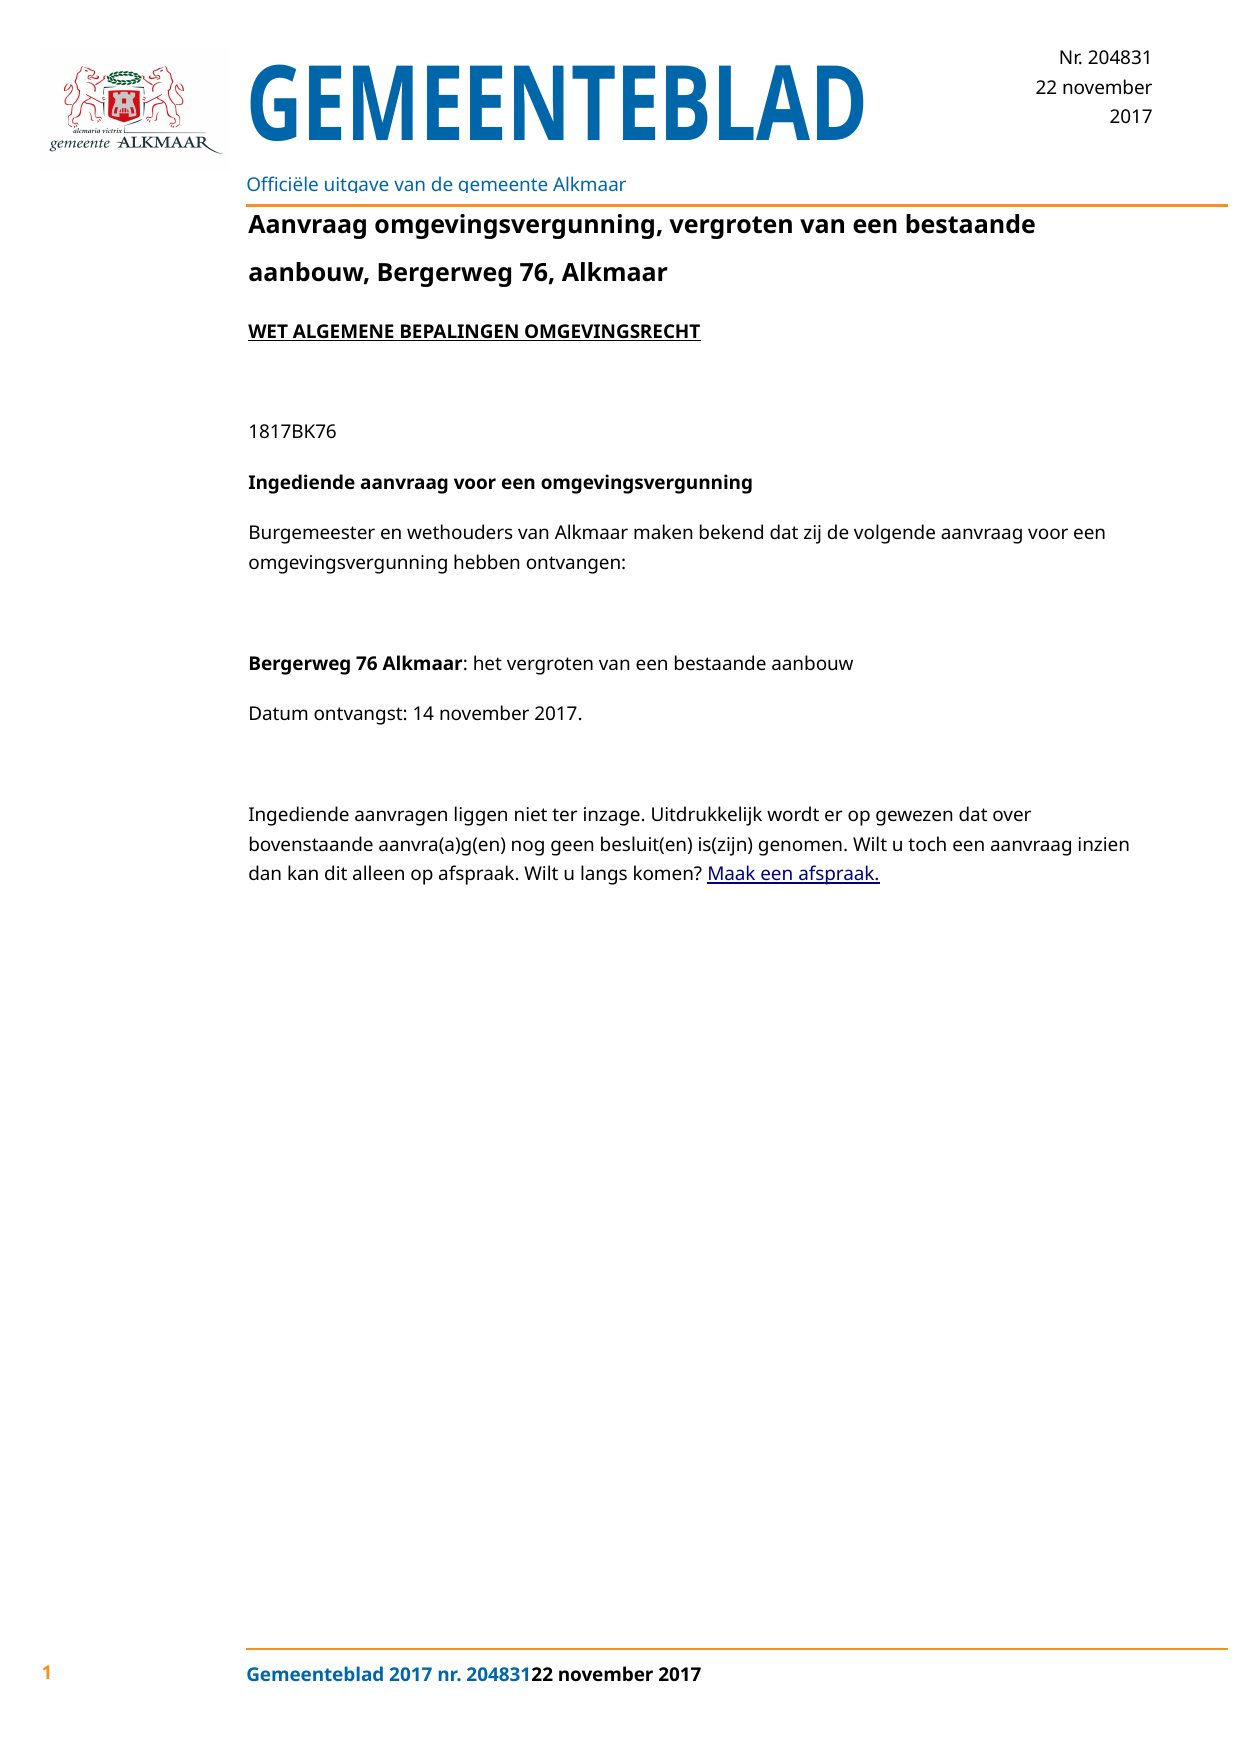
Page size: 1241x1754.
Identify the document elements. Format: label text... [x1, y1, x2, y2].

text Ingediende aanvragen liggen niet ter inzage. Uitdrukkelijk wordt er op gewezen dat over bovenstaande aanvra(a)g(en) nog geen besluit(en) is(zijn) genomen. Wilt u toch een aanvraag inzien dan kan dit alleen op afspraak. Wilt u langs komen? Maak een afspraak. [248, 801, 1152, 886]
text WET ALGEMENE BEPALINGEN OMGEVINGSRECHT [248, 318, 1152, 344]
text Ingediende aanvraag voor een omgevingsvergunning [248, 469, 1152, 495]
text Burgemeester en wethouders van Alkmaar maken bekend dat zij de volgende aanvraag voor een omgevingsvergunning hebben ontvangen: [248, 519, 1152, 575]
text Aanvraag omgevingsvergunning, vergroten van een bestaande aanbouw, Bergerweg 76, Alkmaar [248, 207, 1152, 288]
text Bergerweg 76 Alkmaar: het vergroten van een bestaande aanbouw [248, 650, 1152, 676]
text 1817BK76 [248, 419, 1152, 444]
picture [41, 47, 231, 172]
text Datum ontvangst: 14 november 2017. [248, 700, 1152, 726]
